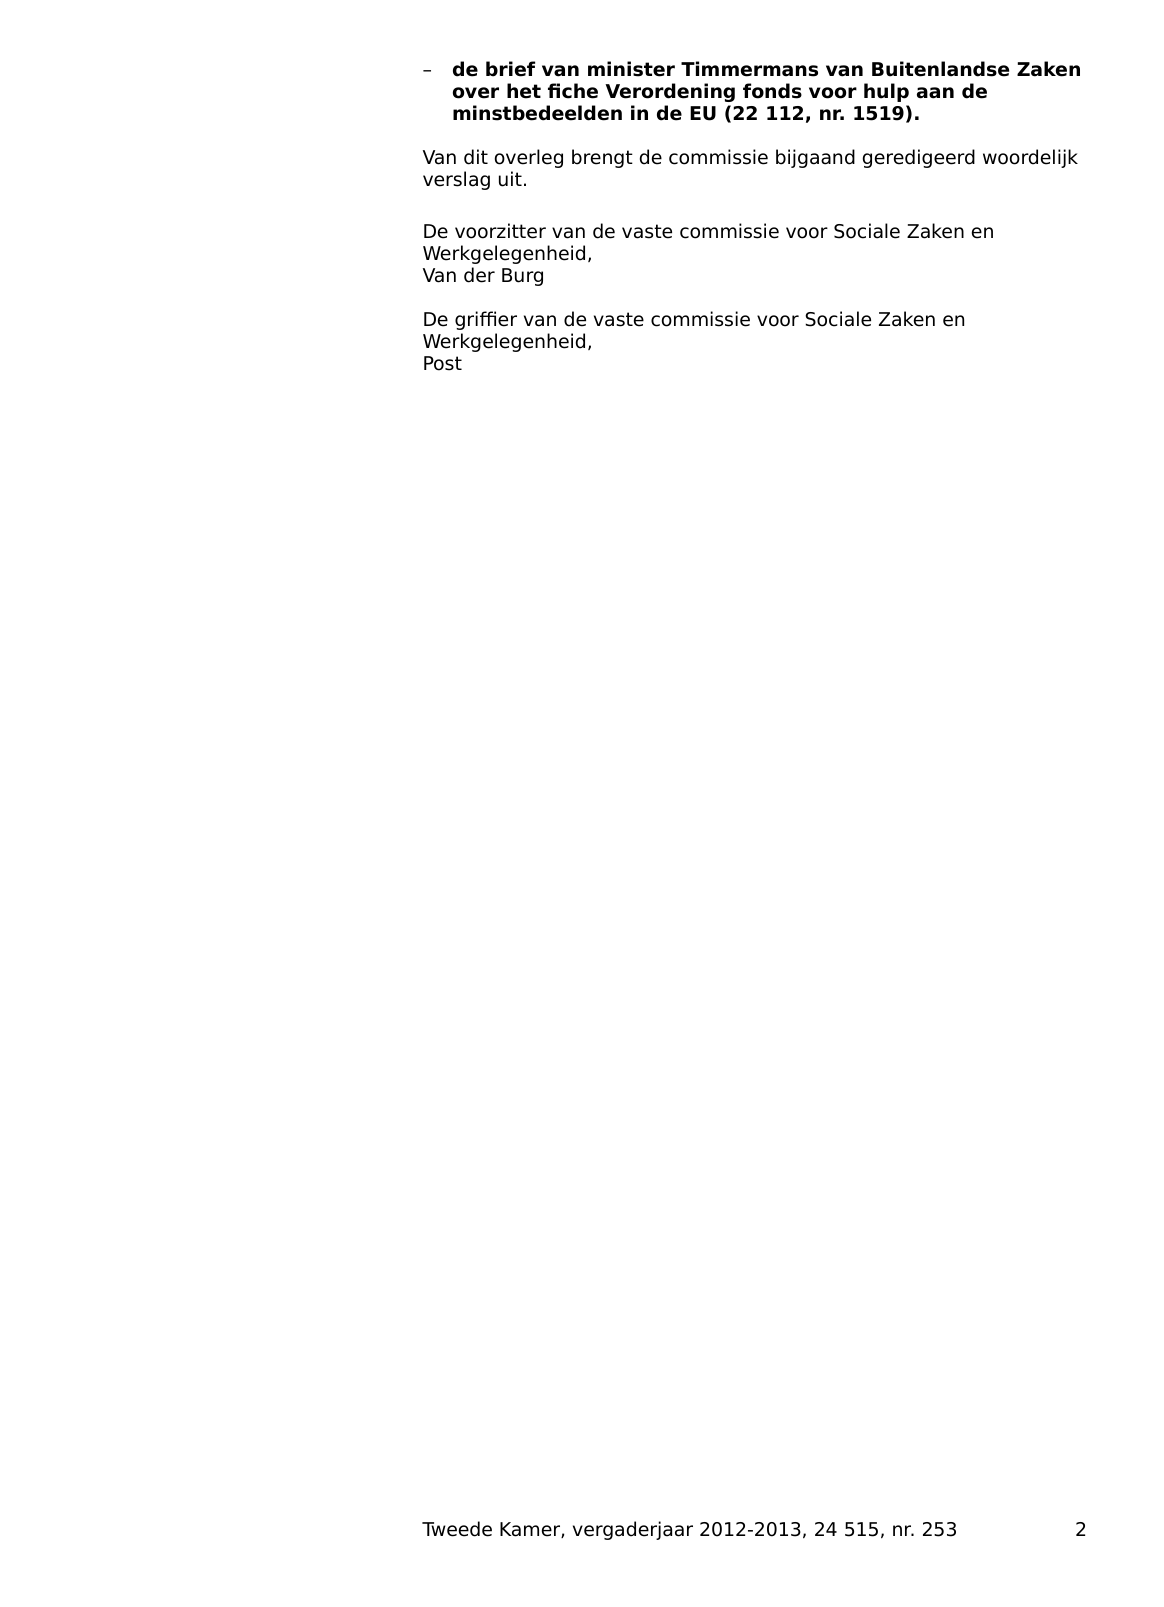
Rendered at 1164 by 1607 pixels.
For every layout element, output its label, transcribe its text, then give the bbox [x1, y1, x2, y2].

text Van dit overleg brengt de commissie bijgaand geredigeerd woordelijk verslag uit. [422, 147, 1087, 191]
text De griffier van de vaste commissie voor Sociale Zaken en Werkgelegenheid, Post [422, 309, 1087, 375]
text De voorzitter van de vaste commissie voor Sociale Zaken en Werkgelegenheid, Van der Burg [422, 221, 1087, 287]
text – de brief van minister Timmermans van Buitenlandse Zaken over het fiche Verordening fonds voor hulp aan de minstbedeelden in de EU (22 112, nr. 1519). [422, 59, 1087, 125]
